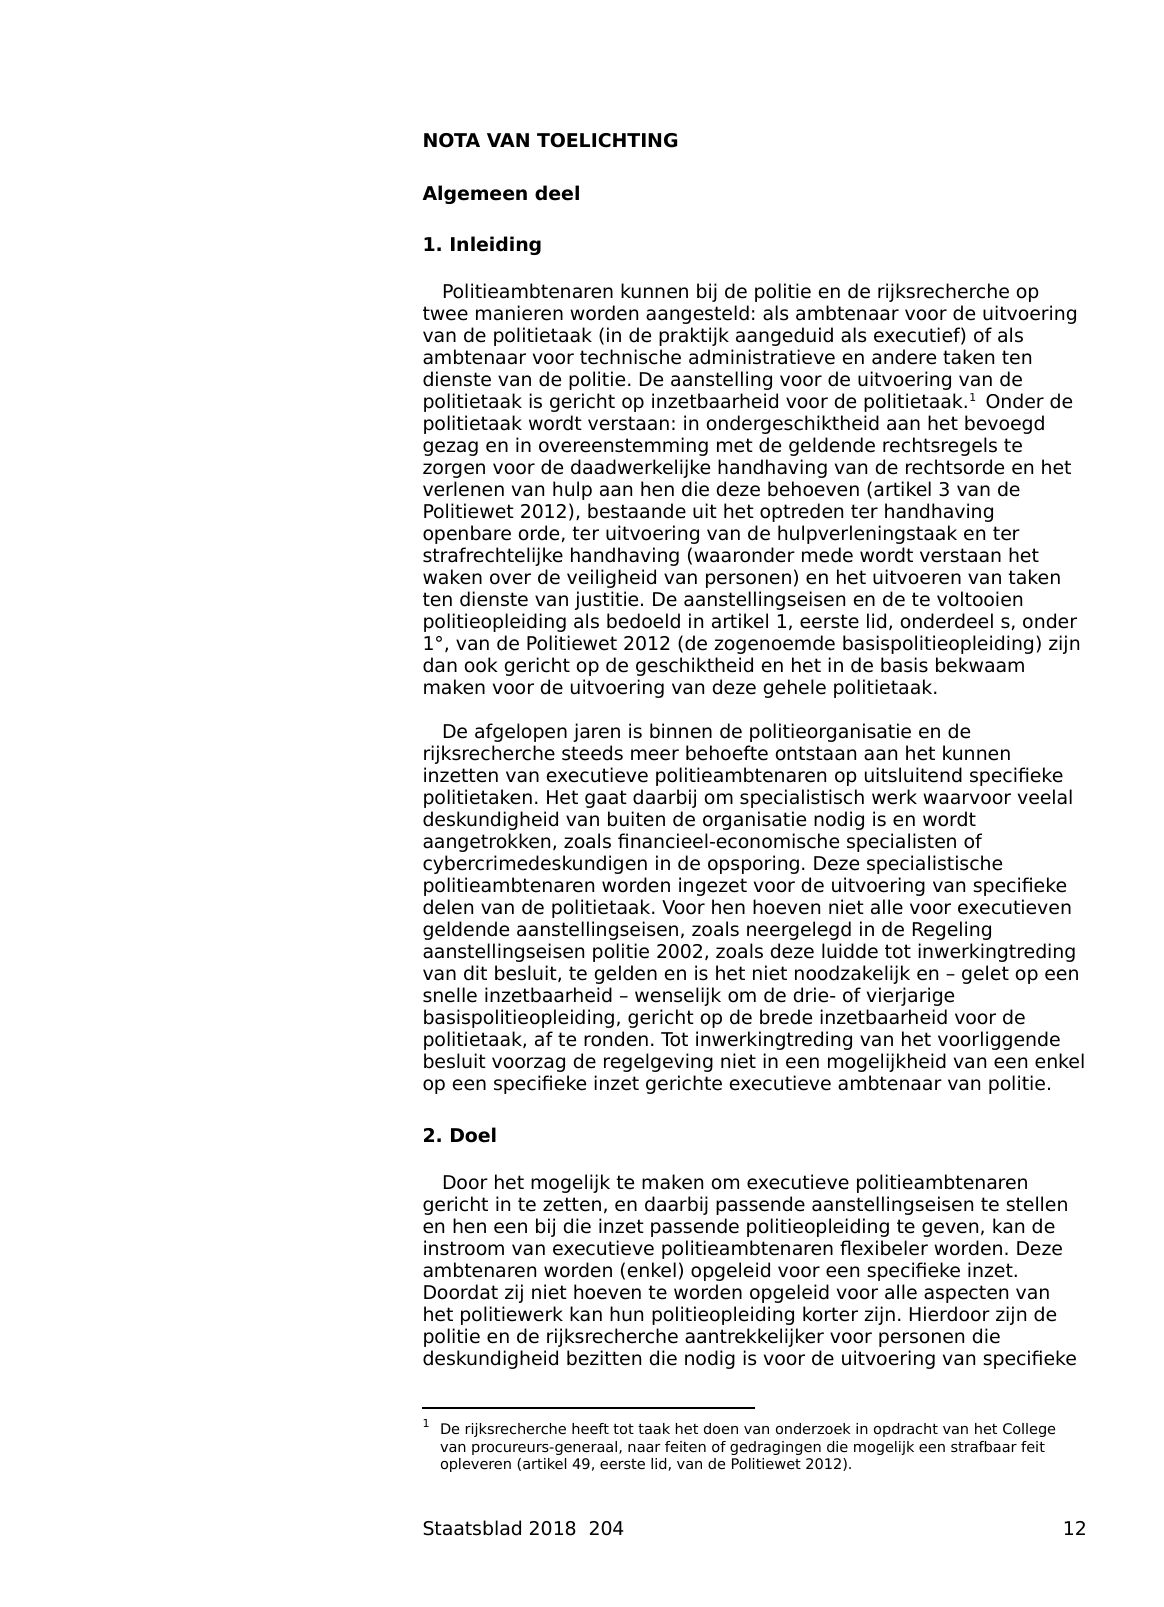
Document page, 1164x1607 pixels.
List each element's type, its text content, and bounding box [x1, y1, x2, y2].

subtitle NOTA VAN TOELICHTING [422, 130, 1087, 152]
subtitle 1. Inleiding [422, 234, 1087, 256]
text De afgelopen jaren is binnen de politieorganisatie en de rijksrecherche steeds meer behoefte ontstaan aan het kunnen inzetten van executieve politieambtenaren op uitsluitend specifieke politietaken. Het gaat daarbij om specialistisch werk waarvoor veelal deskundigheid van buiten de organisatie nodig is en wordt aangetrokken, zoals financieel-economische specialisten of cybercrimedeskundigen in de opsporing. Deze specialistische politieambtenaren worden ingezet voor de uitvoering van specifieke delen van de politietaak. Voor hen hoeven niet alle voor executieven geldende aanstellingseisen, zoals neergelegd in de Regeling aanstellingseisen politie 2002, zoals deze luidde tot inwerkingtreding van dit besluit, te gelden en is het niet noodzakelijk en – gelet op een snelle inzetbaarheid – wenselijk om de drie- of vierjarige basispolitieopleiding, gericht op de brede inzetbaarheid voor de politietaak, af te ronden. Tot inwerkingtreding van het voorliggende besluit voorzag de regelgeving niet in een mogelijkheid van een enkel op een specifieke inzet gerichte executieve ambtenaar van politie. [422, 721, 1087, 1095]
text De rijksrecherche heeft tot taak het doen van onderzoek in opdracht van het College van procureurs-generaal, naar feiten of gedragingen die mogelijk een strafbaar feit opleveren (artikel 49, eerste lid, van de Politiewet 2012). [422, 1417, 1087, 1473]
subtitle 2. Doel [422, 1125, 1087, 1147]
text Politieambtenaren kunnen bij de politie en de rijksrecherche op twee manieren worden aangesteld: als ambtenaar voor de uitvoering van de politietaak (in de praktijk aangeduid als executief) of als ambtenaar voor technische administratieve en andere taken ten dienste van de politie. De aanstelling voor de uitvoering van de politietaak is gericht op inzetbaarheid voor de politietaak. Onder de politietaak wordt verstaan: in ondergeschiktheid aan het bevoegd gezag en in overeenstemming met de geldende rechtsregels te zorgen voor de daadwerkelijke handhaving van de rechtsorde en het verlenen van hulp aan hen die deze behoeven (artikel 3 van de Politiewet 2012), bestaande uit het optreden ter handhaving openbare orde, ter uitvoering van de hulpverleningstaak en ter strafrechtelijke handhaving (waaronder mede wordt verstaan het waken over de veiligheid van personen) en het uitvoeren van taken ten dienste van justitie. De aanstellingseisen en de te voltooien politieopleiding als bedoeld in artikel 1, eerste lid, onderdeel s, onder 1°, van de Politiewet 2012 (de zogenoemde basispolitieopleiding) zijn dan ook gericht op de geschiktheid en het in de basis bekwaam maken voor de uitvoering van deze gehele politietaak. [422, 281, 1087, 699]
text Door het mogelijk te maken om executieve politieambtenaren gericht in te zetten, en daarbij passende aanstellingseisen te stellen en hen een bij die inzet passende politieopleiding te geven, kan de instroom van executieve politieambtenaren flexibeler worden. Deze ambtenaren worden (enkel) opgeleid voor een specifieke inzet. Doordat zij niet hoeven te worden opgeleid voor alle aspecten van het politiewerk kan hun politieopleiding korter zijn. Hierdoor zijn de politie en de rijksrecherche aantrekkelijker voor personen die deskundigheid bezitten die nodig is voor de uitvoering van specifieke [422, 1172, 1087, 1369]
subtitle Algemeen deel [422, 182, 1087, 204]
